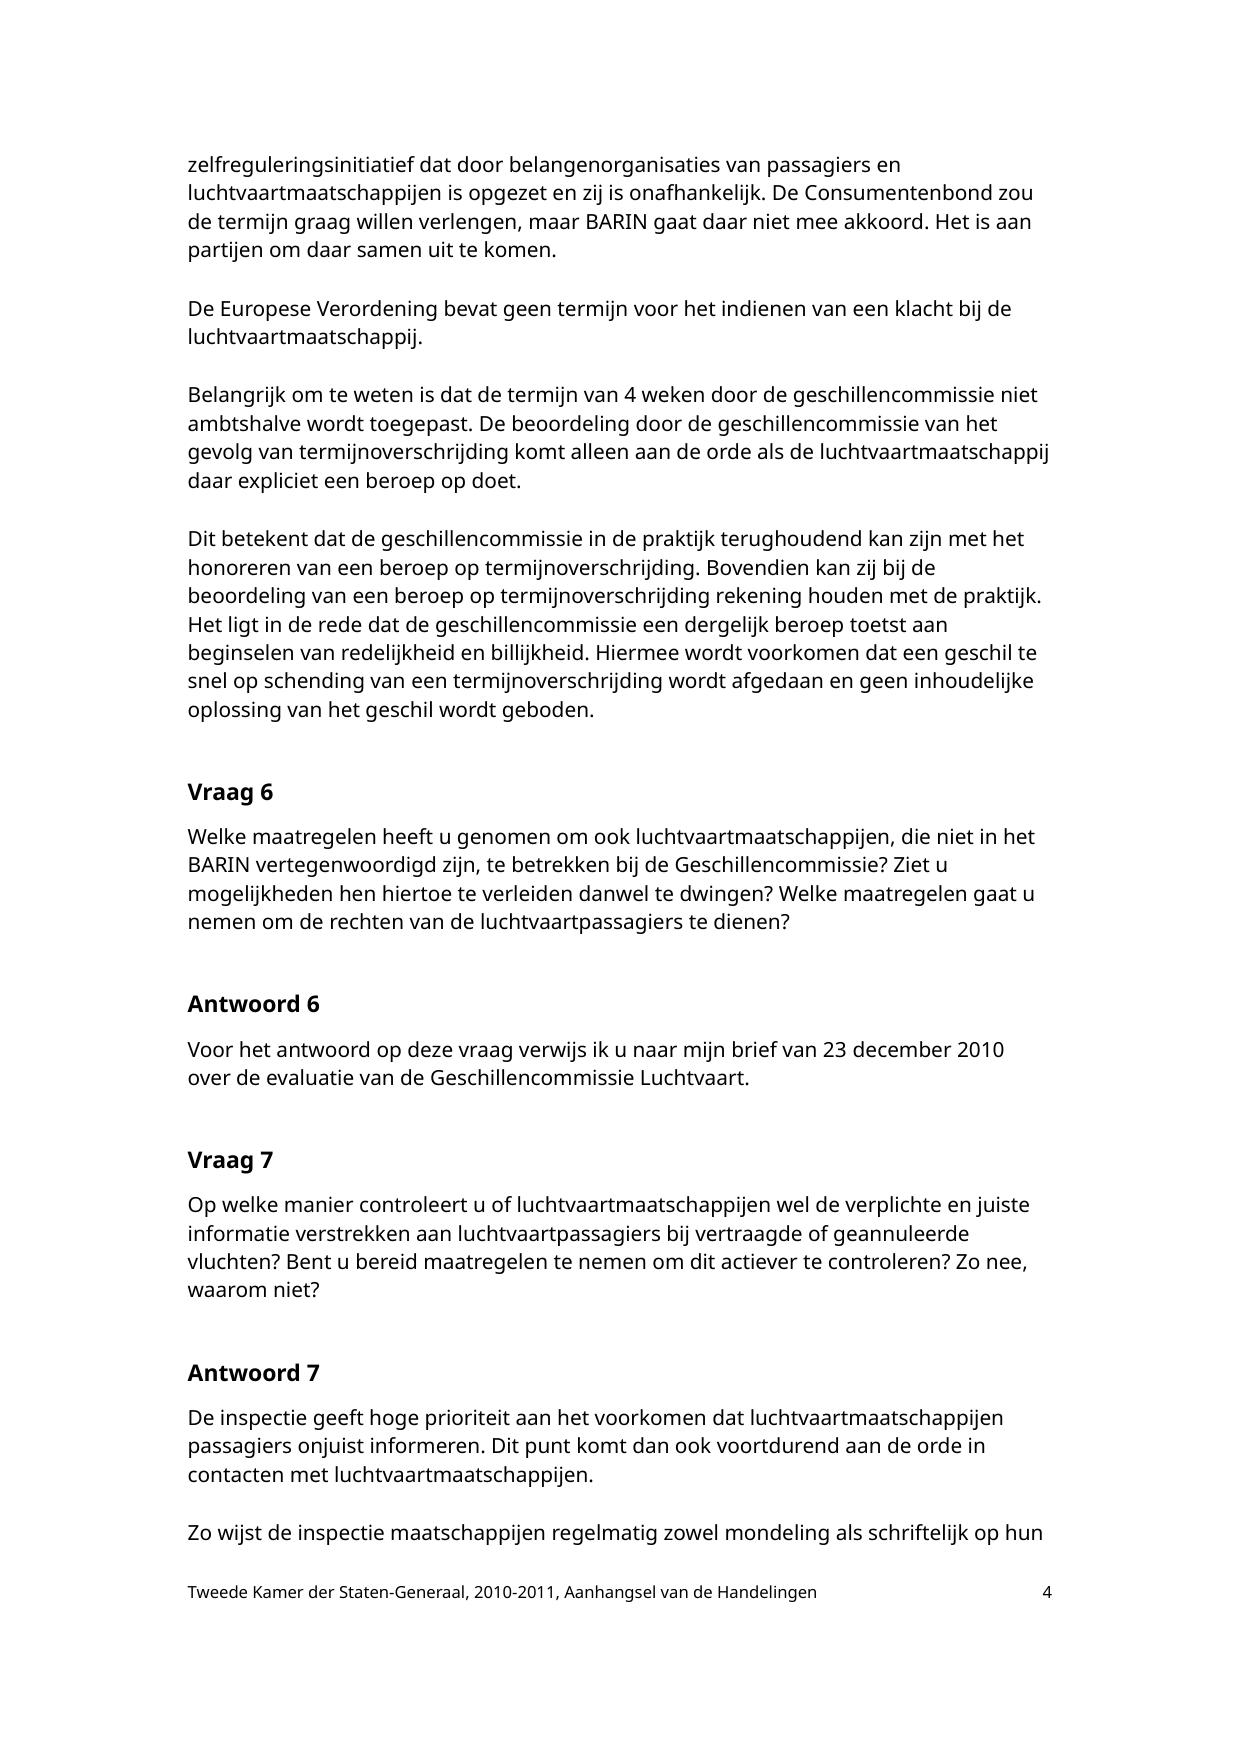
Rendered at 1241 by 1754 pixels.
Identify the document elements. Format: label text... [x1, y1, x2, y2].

subtitle Vraag 7 [187, 1144, 1053, 1175]
subtitle Antwoord 7 [187, 1357, 1053, 1388]
text Op welke manier controleert u of luchtvaartmaatschappijen wel de verplichte en juiste informatie verstrekken aan luchtvaartpassagiers bij vertraagde of geannuleerde vluchten? Bent u bereid maatregelen te nemen om dit actiever te controleren? Zo nee, waarom niet? [187, 1190, 1053, 1304]
text Voor het antwoord op deze vraag verwijs ik u naar mijn brief van 23 december 2010 over de evaluatie van de Geschillencommissie Luchtvaart. [187, 1035, 1053, 1092]
text Welke maatregelen heeft u genomen om ook luchtvaartmaatschappijen, die niet in het BARIN vertegenwoordigd zijn, te betrekken bij de Geschillencommissie? Ziet u mogelijkheden hen hiertoe te verleiden danwel te dwingen? Welke maatregelen gaat u nemen om de rechten van de luchtvaartpassagiers te dienen? [187, 822, 1053, 936]
subtitle Vraag 6 [187, 776, 1053, 807]
text zelfreguleringsinitiatief dat door belangenorganisaties van passagiers en luchtvaartmaatschappijen is opgezet en zij is onafhankelijk. De Consumentenbond zou de termijn graag willen verlengen, maar BARIN gaat daar niet mee akkoord. Het is aan partijen om daar samen uit te komen. [187, 150, 1053, 264]
text Zo wijst de inspectie maatschappijen regelmatig zowel mondeling als schriftelijk op hun [187, 1518, 1053, 1547]
text De inspectie geeft hoge prioriteit aan het voorkomen dat luchtvaartmaatschappijen passagiers onjuist informeren. Dit punt komt dan ook voortdurend aan de orde in contacten met luchtvaartmaatschappijen. [187, 1403, 1053, 1488]
text Belangrijk om te weten is dat de termijn van 4 weken door de geschillencommissie niet ambtshalve wordt toegepast. De beoordeling door de geschillencommissie van het gevolg van termijnoverschrijding komt alleen aan de orde als de luchtvaartmaatschappij daar expliciet een beroep op doet. [187, 381, 1053, 494]
text Dit betekent dat de geschillencommissie in de praktijk terughoudend kan zijn met het honoreren van een beroep op termijnoverschrijding. Bovendien kan zij bij de beoordeling van een beroep op termijnoverschrijding rekening houden met de praktijk. Het ligt in de rede dat de geschillencommissie een dergelijk beroep toetst aan beginselen van redelijkheid en billijkheid. Hiermee wordt voorkomen dat een geschil te snel op schending van een termijnoverschrijding wordt afgedaan en geen inhoudelijke oplossing van het geschil wordt geboden. [187, 524, 1053, 723]
text De Europese Verordening bevat geen termijn voor het indienen van een klacht bij de luchtvaartmaatschappij. [187, 294, 1053, 351]
subtitle Antwoord 6 [187, 988, 1053, 1020]
